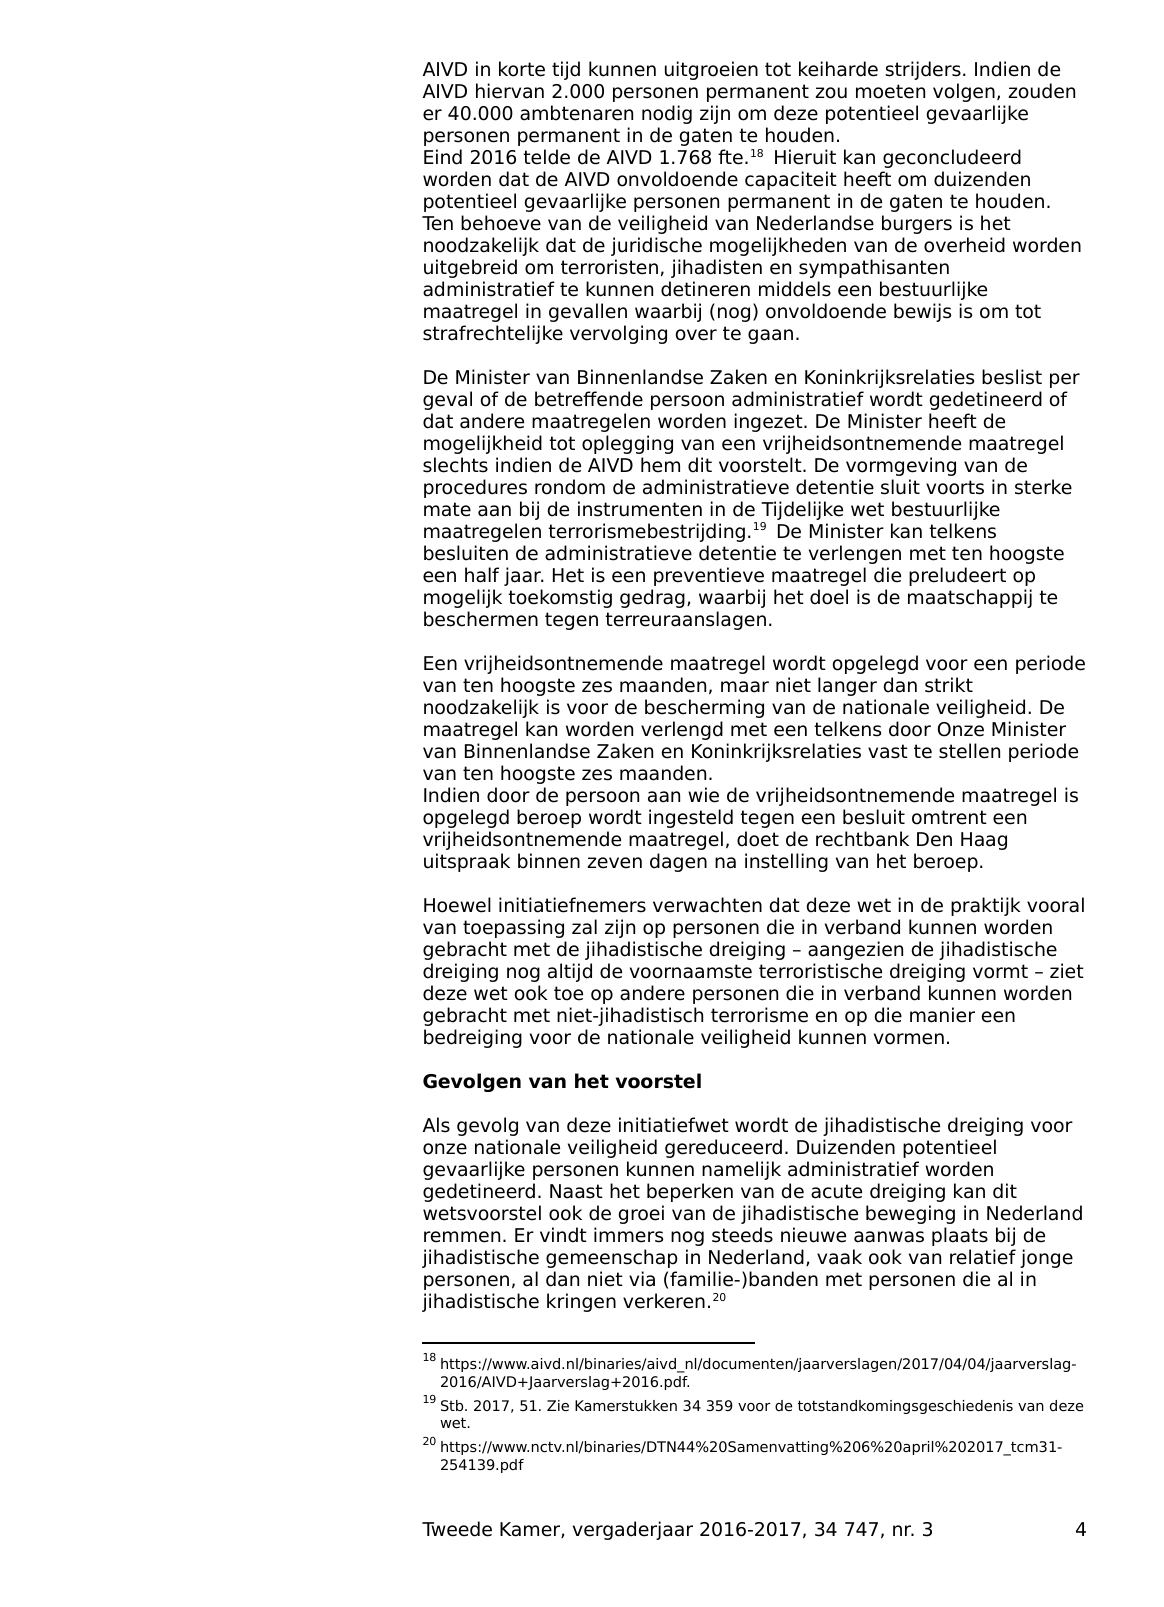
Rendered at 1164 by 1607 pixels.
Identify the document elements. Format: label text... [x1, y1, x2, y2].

text Een vrijheidsontnemende maatregel wordt opgelegd voor een periode van ten hoogste zes maanden, maar niet langer dan strikt noodzakelijk is voor de bescherming van de nationale veiligheid. De maatregel kan worden verlengd met een telkens door Onze Minister van Binnenlandse Zaken en Koninkrijksrelaties vast te stellen periode van ten hoogste zes maanden. [422, 653, 1087, 785]
text https://www.aivd.nl/binaries/aivd_nl/documenten/jaarverslagen/2017/04/04/jaarverslag-2016/AIVD+Jaarverslag+2016.pdf. [422, 1352, 1087, 1391]
text AIVD in korte tijd kunnen uitgroeien tot keiharde strijders. Indien de AIVD hiervan 2.000 personen permanent zou moeten volgen, zouden er 40.000 ambtenaren nodig zijn om deze potentieel gevaarlijke personen permanent in de gaten te houden. [422, 59, 1087, 147]
text Eind 2016 telde de AIVD 1.768 fte. Hieruit kan geconcludeerd worden dat de AIVD onvoldoende capaciteit heeft om duizenden potentieel gevaarlijke personen permanent in de gaten te houden. Ten behoeve van de veiligheid van Nederlandse burgers is het noodzakelijk dat de juridische mogelijkheden van de overheid worden uitgebreid om terroristen, jihadisten en sympathisanten administratief te kunnen detineren middels een bestuurlijke maatregel in gevallen waarbij (nog) onvoldoende bewijs is om tot strafrechtelijke vervolging over te gaan. [422, 147, 1087, 345]
text https://www.nctv.nl/binaries/DTN44%20Samenvatting%206%20april%202017_tcm31-254139.pdf [422, 1435, 1087, 1474]
text Stb. 2017, 51. Zie Kamerstukken 34 359 voor de totstandkomingsgeschiedenis van deze wet. [422, 1393, 1087, 1432]
text Hoewel initiatiefnemers verwachten dat deze wet in de praktijk vooral van toepassing zal zijn op personen die in verband kunnen worden gebracht met de jihadistische dreiging – aangezien de jihadistische dreiging nog altijd de voornaamste terroristische dreiging vormt – ziet deze wet ook toe op andere personen die in verband kunnen worden gebracht met niet-jihadistisch terrorisme en op die manier een bedreiging voor de nationale veiligheid kunnen vormen. [422, 895, 1087, 1049]
subtitle Gevolgen van het voorstel [422, 1071, 1087, 1093]
text De Minister van Binnenlandse Zaken en Koninkrijksrelaties beslist per geval of de betreffende persoon administratief wordt gedetineerd of dat andere maatregelen worden ingezet. De Minister heeft de mogelijkheid tot oplegging van een vrijheidsontnemende maatregel slechts indien de AIVD hem dit voorstelt. De vormgeving van de procedures rondom de administratieve detentie sluit voorts in sterke mate aan bij de instrumenten in de Tijdelijke wet bestuurlijke maatregelen terrorismebestrijding. De Minister kan telkens besluiten de administratieve detentie te verlengen met ten hoogste een half jaar. Het is een preventieve maatregel die preludeert op mogelijk toekomstig gedrag, waarbij het doel is de maatschappij te beschermen tegen terreuraanslagen. [422, 367, 1087, 631]
text Indien door de persoon aan wie de vrijheidsontnemende maatregel is opgelegd beroep wordt ingesteld tegen een besluit omtrent een vrijheidsontnemende maatregel, doet de rechtbank Den Haag uitspraak binnen zeven dagen na instelling van het beroep. [422, 785, 1087, 873]
text Als gevolg van deze initiatiefwet wordt de jihadistische dreiging voor onze nationale veiligheid gereduceerd. Duizenden potentieel gevaarlijke personen kunnen namelijk administratief worden gedetineerd. Naast het beperken van de acute dreiging kan dit wetsvoorstel ook de groei van de jihadistische beweging in Nederland remmen. Er vindt immers nog steeds nieuwe aanwas plaats bij de jihadistische gemeenschap in Nederland, vaak ook van relatief jonge personen, al dan niet via (familie-)banden met personen die al in jihadistische kringen verkeren. [422, 1115, 1087, 1313]
